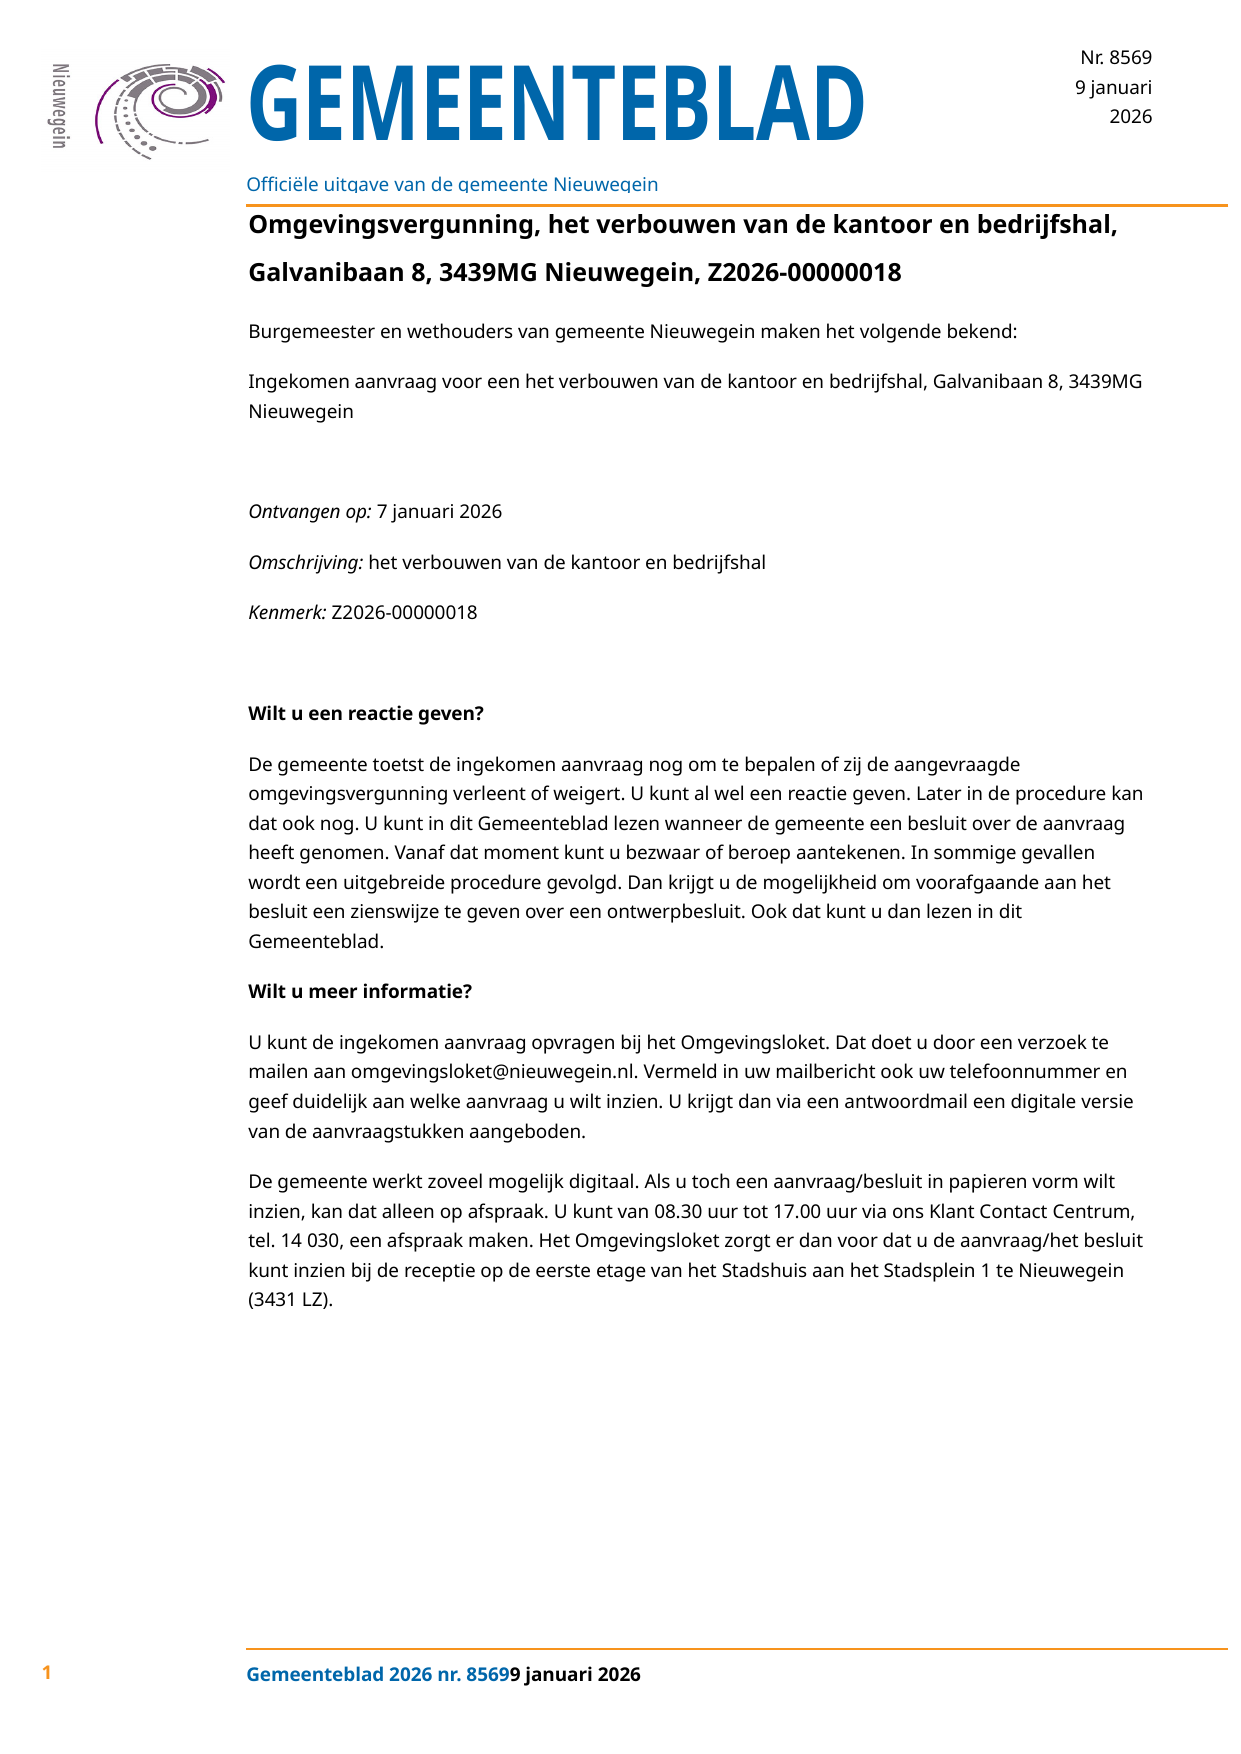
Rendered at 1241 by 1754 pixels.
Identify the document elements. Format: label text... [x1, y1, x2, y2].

text Ontvangen op: 7 januari 2026 [248, 499, 1152, 524]
text Kenmerk: Z2026-00000018 [248, 599, 1152, 625]
text Wilt u meer informatie? [248, 979, 1152, 1004]
text De gemeente toetst de ingekomen aanvraag nog om te bepalen of zij de aangevraagde omgevingsvergunning verleent of weigert. U kunt al wel een reactie geven. Later in de procedure kan dat ook nog. U kunt in dit Gemeenteblad lezen wanneer de gemeente een besluit over de aanvraag heeft genomen. Vanaf dat moment kunt u bezwaar of beroep aantekenen. In sommige gevallen wordt een uitgebreide procedure gevolgd. Dan krijgt u de mogelijkheid om voorafgaande aan het besluit een zienswijze te geven over een ontwerpbesluit. Ook dat kunt u dan lezen in dit Gemeenteblad. [248, 751, 1152, 954]
text Omgevingsvergunning, het verbouwen van de kantoor en bedrijfshal, Galvanibaan 8, 3439MG Nieuwegein, Z2026-00000018 [248, 207, 1152, 288]
picture [41, 47, 231, 172]
text Ingekomen aanvraag voor een het verbouwen van de kantoor en bedrijfshal, Galvanibaan 8, 3439MG Nieuwegein [248, 368, 1152, 424]
text Omschrijving: het verbouwen van de kantoor en bedrijfshal [248, 549, 1152, 575]
text De gemeente werkt zoveel mogelijk digitaal. Als u toch een aanvraag/besluit in papieren vorm wilt inzien, kan dat alleen op afspraak. U kunt van 08.30 uur tot 17.00 uur via ons Klant Contact Centrum, tel. 14 030, een afspraak maken. Het Omgevingsloket zorgt er dan voor dat u de aanvraag/het besluit kunt inzien bij de receptie op de eerste etage van het Stadshuis aan het Stadsplein 1 te Nieuwegein (3431 LZ). [248, 1168, 1152, 1312]
text U kunt de ingekomen aanvraag opvragen bij het Omgevingsloket. Dat doet u door een verzoek te mailen aan omgevingsloket@nieuwegein.nl. Vermeld in uw mailbericht ook uw telefoonnummer en geef duidelijk aan welke aanvraag u wilt inzien. U krijgt dan via een antwoordmail een digitale versie van de aanvraagstukken aangeboden. [248, 1029, 1152, 1144]
text Burgemeester en wethouders van gemeente Nieuwegein maken het volgende bekend: [248, 318, 1152, 344]
text Wilt u een reactie geven? [248, 700, 1152, 726]
